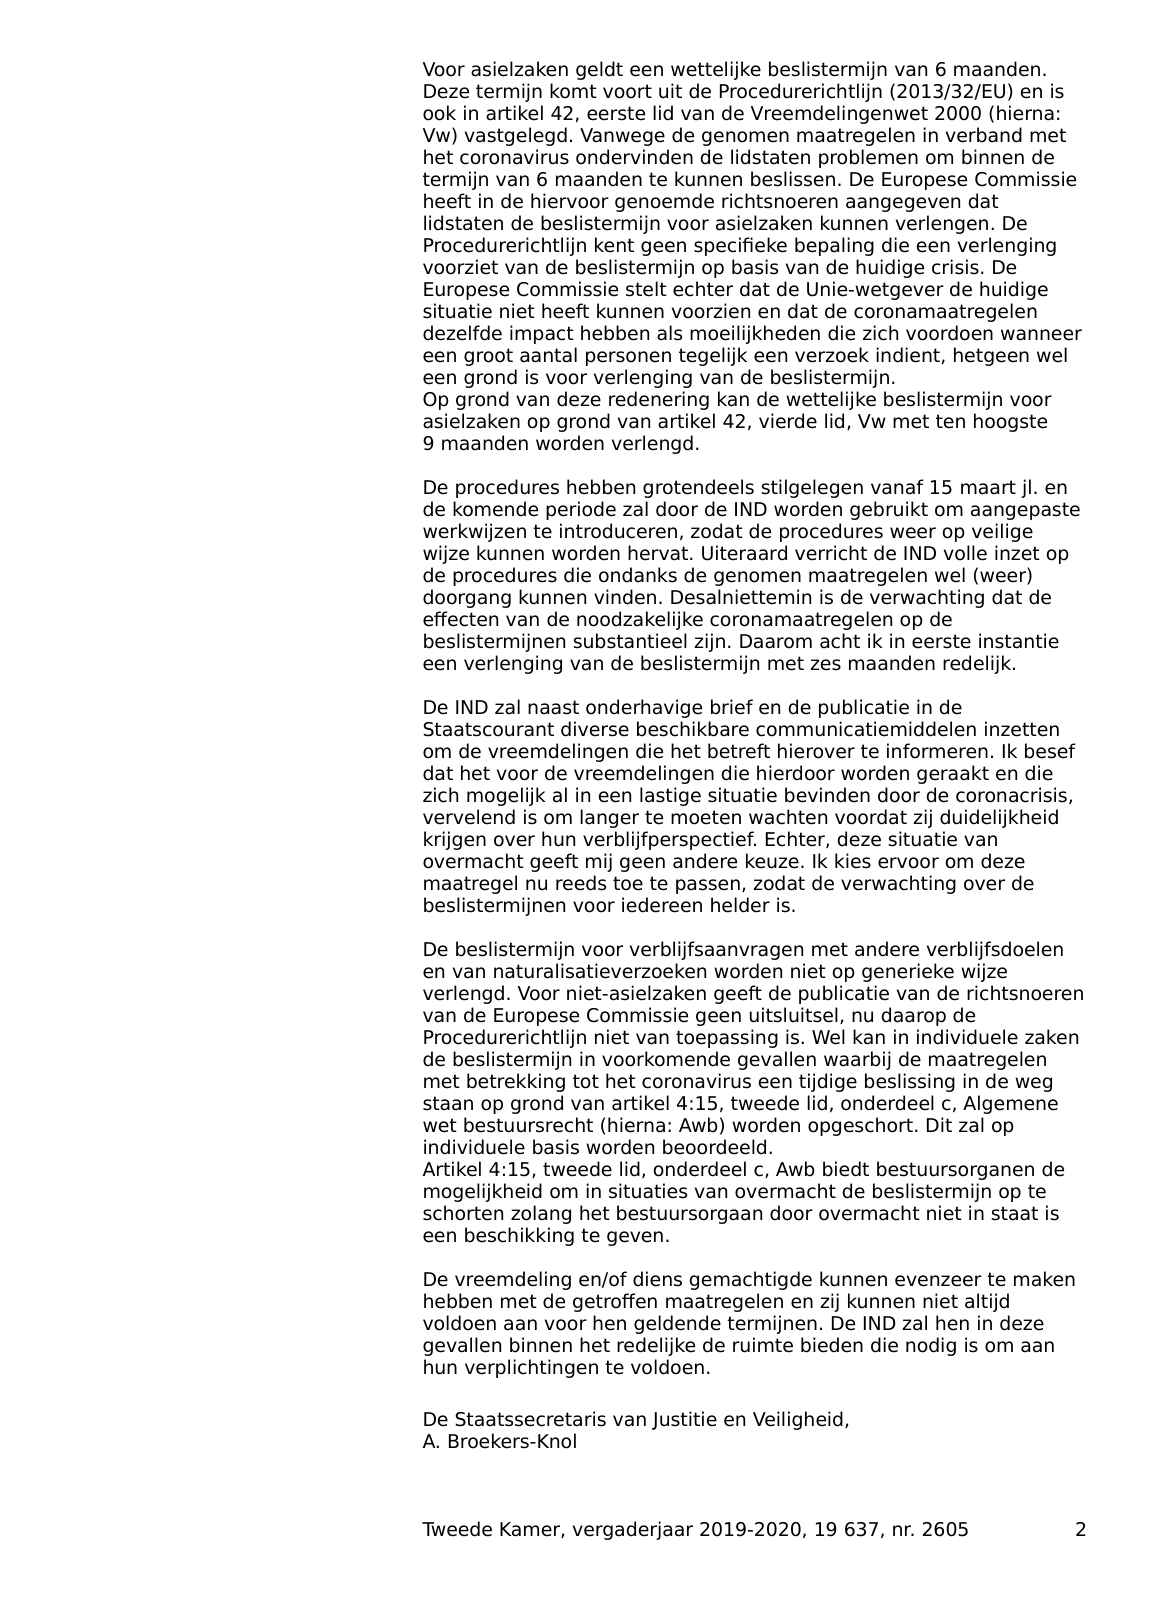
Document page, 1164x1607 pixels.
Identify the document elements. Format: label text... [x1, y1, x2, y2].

text De procedures hebben grotendeels stilgelegen vanaf 15 maart jl. en de komende periode zal door de IND worden gebruikt om aangepaste werkwijzen te introduceren, zodat de procedures weer op veilige wijze kunnen worden hervat. Uiteraard verricht de IND volle inzet op de procedures die ondanks de genomen maatregelen wel (weer) doorgang kunnen vinden. Desalniettemin is de verwachting dat de effecten van de noodzakelijke coronamaatregelen op de beslistermijnen substantieel zijn. Daarom acht ik in eerste instantie een verlenging van de beslistermijn met zes maanden redelijk. [422, 477, 1087, 675]
text Op grond van deze redenering kan de wettelijke beslistermijn voor asielzaken op grond van artikel 42, vierde lid, Vw met ten hoogste 9 maanden worden verlengd. [422, 389, 1087, 455]
text De beslistermijn voor verblijfsaanvragen met andere verblijfsdoelen en van naturalisatieverzoeken worden niet op generieke wijze verlengd. Voor niet-asielzaken geeft de publicatie van de richtsnoeren van de Europese Commissie geen uitsluitsel, nu daarop de Procedurerichtlijn niet van toepassing is. Wel kan in individuele zaken de beslistermijn in voorkomende gevallen waarbij de maatregelen met betrekking tot het coronavirus een tijdige beslissing in de weg staan op grond van artikel 4:15, tweede lid, onderdeel c, Algemene wet bestuursrecht (hierna: Awb) worden opgeschort. Dit zal op individuele basis worden beoordeeld. [422, 939, 1087, 1159]
text De vreemdeling en/of diens gemachtigde kunnen evenzeer te maken hebben met de getroffen maatregelen en zij kunnen niet altijd voldoen aan voor hen geldende termijnen. De IND zal hen in deze gevallen binnen het redelijke de ruimte bieden die nodig is om aan hun verplichtingen te voldoen. [422, 1269, 1087, 1379]
text De Staatssecretaris van Justitie en Veiligheid, A. Broekers-Knol [422, 1409, 1087, 1453]
text De IND zal naast onderhavige brief en de publicatie in de Staatscourant diverse beschikbare communicatiemiddelen inzetten om de vreemdelingen die het betreft hierover te informeren. Ik besef dat het voor de vreemdelingen die hierdoor worden geraakt en die zich mogelijk al in een lastige situatie bevinden door de coronacrisis, vervelend is om langer te moeten wachten voordat zij duidelijkheid krijgen over hun verblijfperspectief. Echter, deze situatie van overmacht geeft mij geen andere keuze. Ik kies ervoor om deze maatregel nu reeds toe te passen, zodat de verwachting over de beslistermijnen voor iedereen helder is. [422, 697, 1087, 917]
text Voor asielzaken geldt een wettelijke beslistermijn van 6 maanden. Deze termijn komt voort uit de Procedurerichtlijn (2013/32/EU) en is ook in artikel 42, eerste lid van de Vreemdelingenwet 2000 (hierna: Vw) vastgelegd. Vanwege de genomen maatregelen in verband met het coronavirus ondervinden de lidstaten problemen om binnen de termijn van 6 maanden te kunnen beslissen. De Europese Commissie heeft in de hiervoor genoemde richtsnoeren aangegeven dat lidstaten de beslistermijn voor asielzaken kunnen verlengen. De Procedurerichtlijn kent geen specifieke bepaling die een verlenging voorziet van de beslistermijn op basis van de huidige crisis. De Europese Commissie stelt echter dat de Unie-wetgever de huidige situatie niet heeft kunnen voorzien en dat de coronamaatregelen dezelfde impact hebben als moeilijkheden die zich voordoen wanneer een groot aantal personen tegelijk een verzoek indient, hetgeen wel een grond is voor verlenging van de beslistermijn. [422, 59, 1087, 389]
text Artikel 4:15, tweede lid, onderdeel c, Awb biedt bestuursorganen de mogelijkheid om in situaties van overmacht de beslistermijn op te schorten zolang het bestuursorgaan door overmacht niet in staat is een beschikking te geven. [422, 1159, 1087, 1247]
